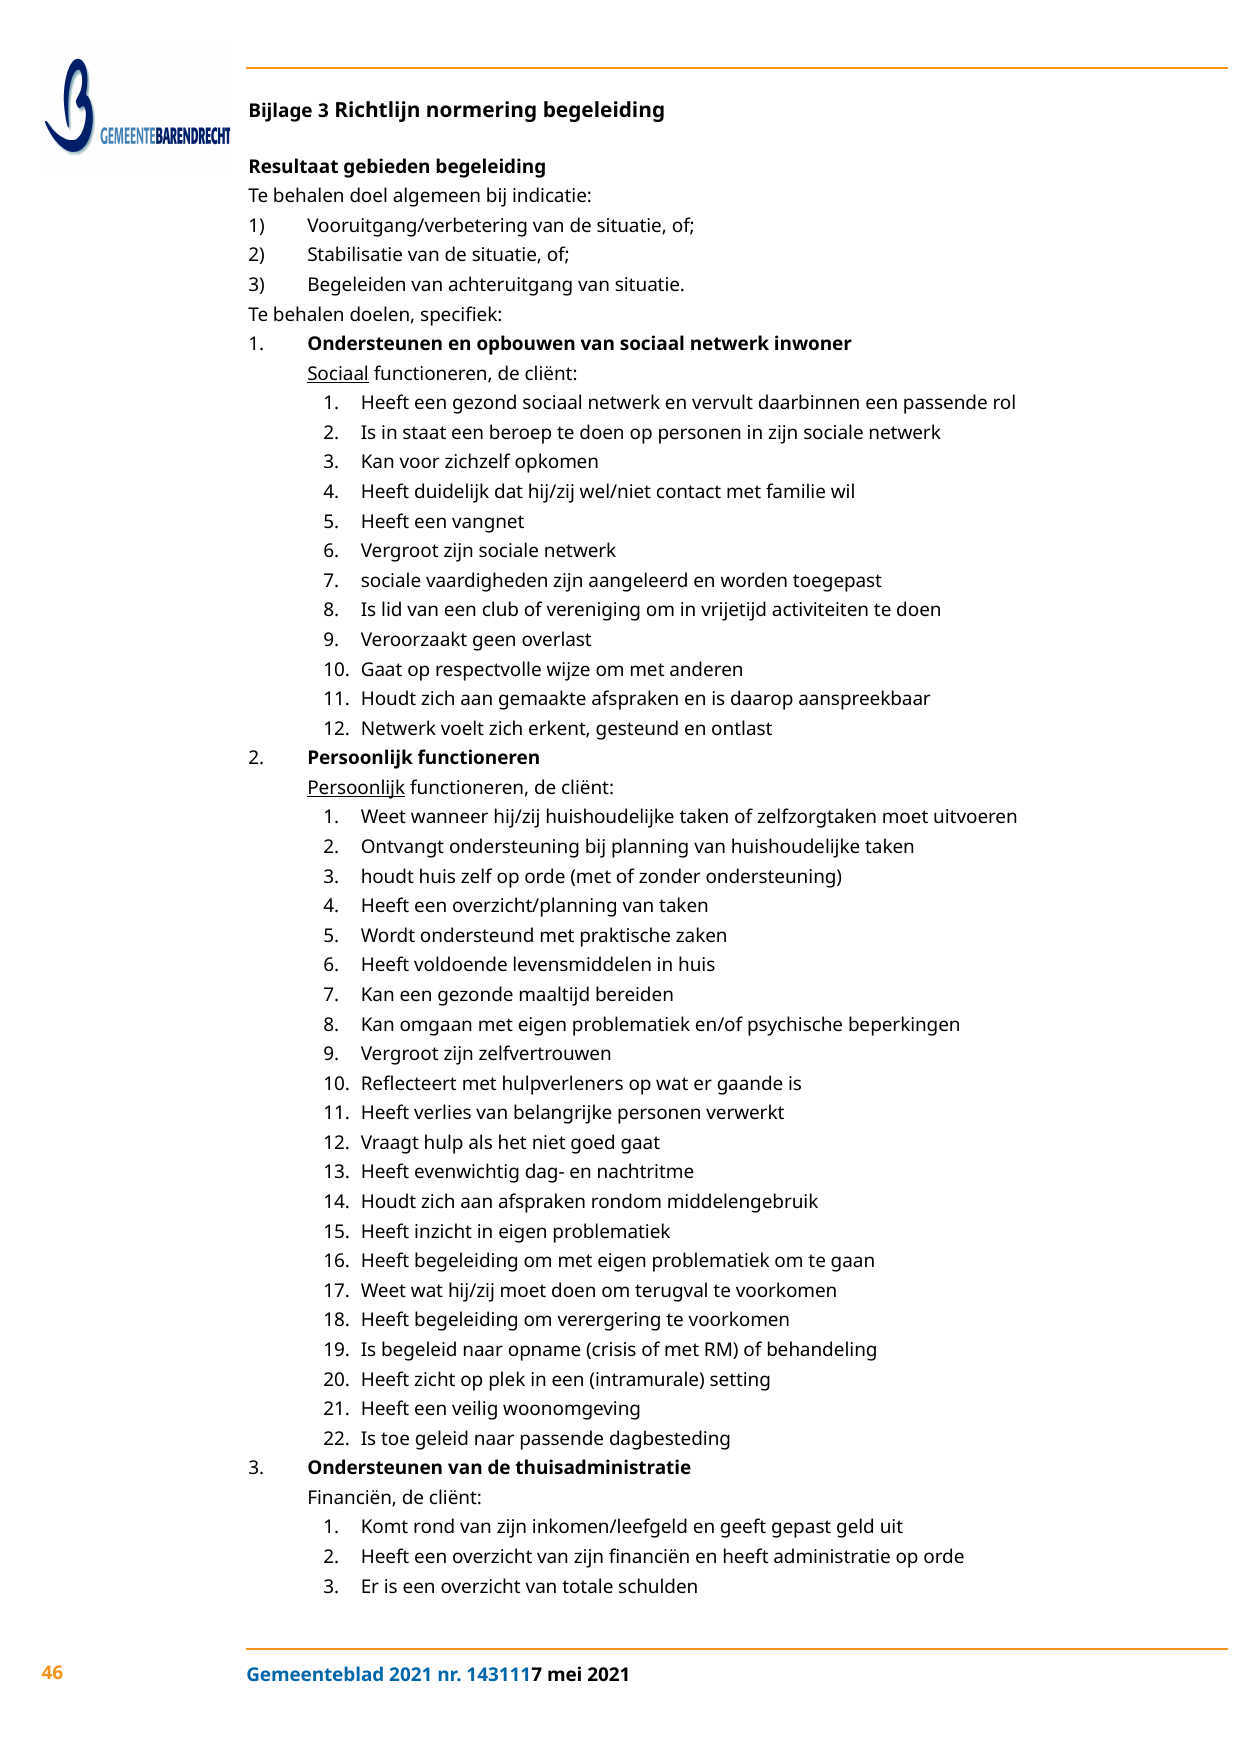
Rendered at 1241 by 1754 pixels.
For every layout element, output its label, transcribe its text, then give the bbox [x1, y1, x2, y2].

list Weet wanneer hij/zij huishoudelijke taken of zelfzorgtaken moet uitvoeren [323, 804, 1152, 829]
list Kan voor zichzelf opkomen [323, 449, 1152, 474]
list Is in staat een beroep te doen op personen in zijn sociale netwerk [323, 419, 1152, 445]
list Veroorzaakt geen overlast [323, 626, 1152, 652]
list Reflecteert met hulpverleners op wat er gaande is [323, 1070, 1152, 1096]
list Houdt zich aan gemaakte afspraken en is daarop aanspreekbaar [323, 685, 1152, 711]
list Gaat op respectvolle wijze om met anderen [323, 656, 1152, 682]
list Stabilisatie van de situatie, of; [248, 242, 1152, 267]
list Ondersteunen en opbouwen van sociaal netwerk inwoner [248, 330, 1152, 356]
list Vergroot zijn zelfvertrouwen [323, 1040, 1152, 1066]
list Heeft evenwichtig dag- en nachtritme [323, 1159, 1152, 1184]
list Heeft zicht op plek in een (intramurale) setting [323, 1366, 1152, 1392]
list Is begeleid naar opname (crisis of met RM) of behandeling [323, 1336, 1152, 1362]
list Wordt ondersteund met praktische zaken [323, 922, 1152, 948]
list Heeft voldoende levensmiddelen in huis [323, 952, 1152, 977]
list Heeft duidelijk dat hij/zij wel/niet contact met familie wil [323, 478, 1152, 504]
list Vooruitgang/verbetering van de situatie, of; [248, 212, 1152, 238]
list Komt rond van zijn inkomen/leefgeld en geeft gepast geld uit [323, 1514, 1152, 1539]
list houdt huis zelf op orde (met of zonder ondersteuning) [323, 863, 1152, 889]
list Ontvangt ondersteuning bij planning van huishoudelijke taken [323, 833, 1152, 859]
list Heeft een overzicht van zijn financiën en heeft administratie op orde [323, 1543, 1152, 1569]
list Heeft een veilig woonomgeving [323, 1395, 1152, 1421]
list Heeft begeleiding om verergering te voorkomen [323, 1307, 1152, 1332]
list Heeft een overzicht/planning van taken [323, 892, 1152, 918]
list Financiën, de cliënt: [248, 1484, 1152, 1510]
list Weet wat hij/zij moet doen om terugval te voorkomen [323, 1277, 1152, 1303]
list Is toe geleid naar passende dagbesteding [323, 1425, 1152, 1451]
list Vergroot zijn sociale netwerk [323, 537, 1152, 563]
list Sociaal functioneren, de cliënt: [248, 360, 1152, 386]
list Persoonlijk functioneren [248, 744, 1152, 770]
picture [41, 47, 231, 172]
list Persoonlijk functioneren, de cliënt: [248, 774, 1152, 800]
list Heeft inzicht in eigen problematiek [323, 1218, 1152, 1244]
list Vraagt hulp als het niet goed gaat [323, 1129, 1152, 1155]
text Te behalen doel algemeen bij indicatie: [248, 182, 1152, 208]
list Kan omgaan met eigen problematiek en/of psychische beperkingen [323, 1011, 1152, 1037]
text Resultaat gebieden begeleiding [248, 153, 1152, 179]
list Begeleiden van achteruitgang van situatie. [248, 271, 1152, 297]
list Heeft begeleiding om met eigen problematiek om te gaan [323, 1247, 1152, 1273]
list Heeft een vangnet [323, 508, 1152, 534]
text Bijlage 3 Richtlijn normering begeleiding [248, 95, 1152, 123]
list Kan een gezonde maaltijd bereiden [323, 981, 1152, 1007]
list Ondersteunen van de thuisadministratie [248, 1454, 1152, 1480]
list Er is een overzicht van totale schulden [323, 1573, 1152, 1599]
list Houdt zich aan afspraken rondom middelengebruik [323, 1188, 1152, 1214]
text Te behalen doelen, specifiek: [248, 301, 1152, 327]
list Heeft een gezond sociaal netwerk en vervult daarbinnen een passende rol [323, 389, 1152, 415]
list sociale vaardigheden zijn aangeleerd en worden toegepast [323, 567, 1152, 593]
list Heeft verlies van belangrijke personen verwerkt [323, 1099, 1152, 1125]
list Is lid van een club of vereniging om in vrijetijd activiteiten te doen [323, 597, 1152, 622]
list Netwerk voelt zich erkent, gesteund en ontlast [323, 715, 1152, 741]
